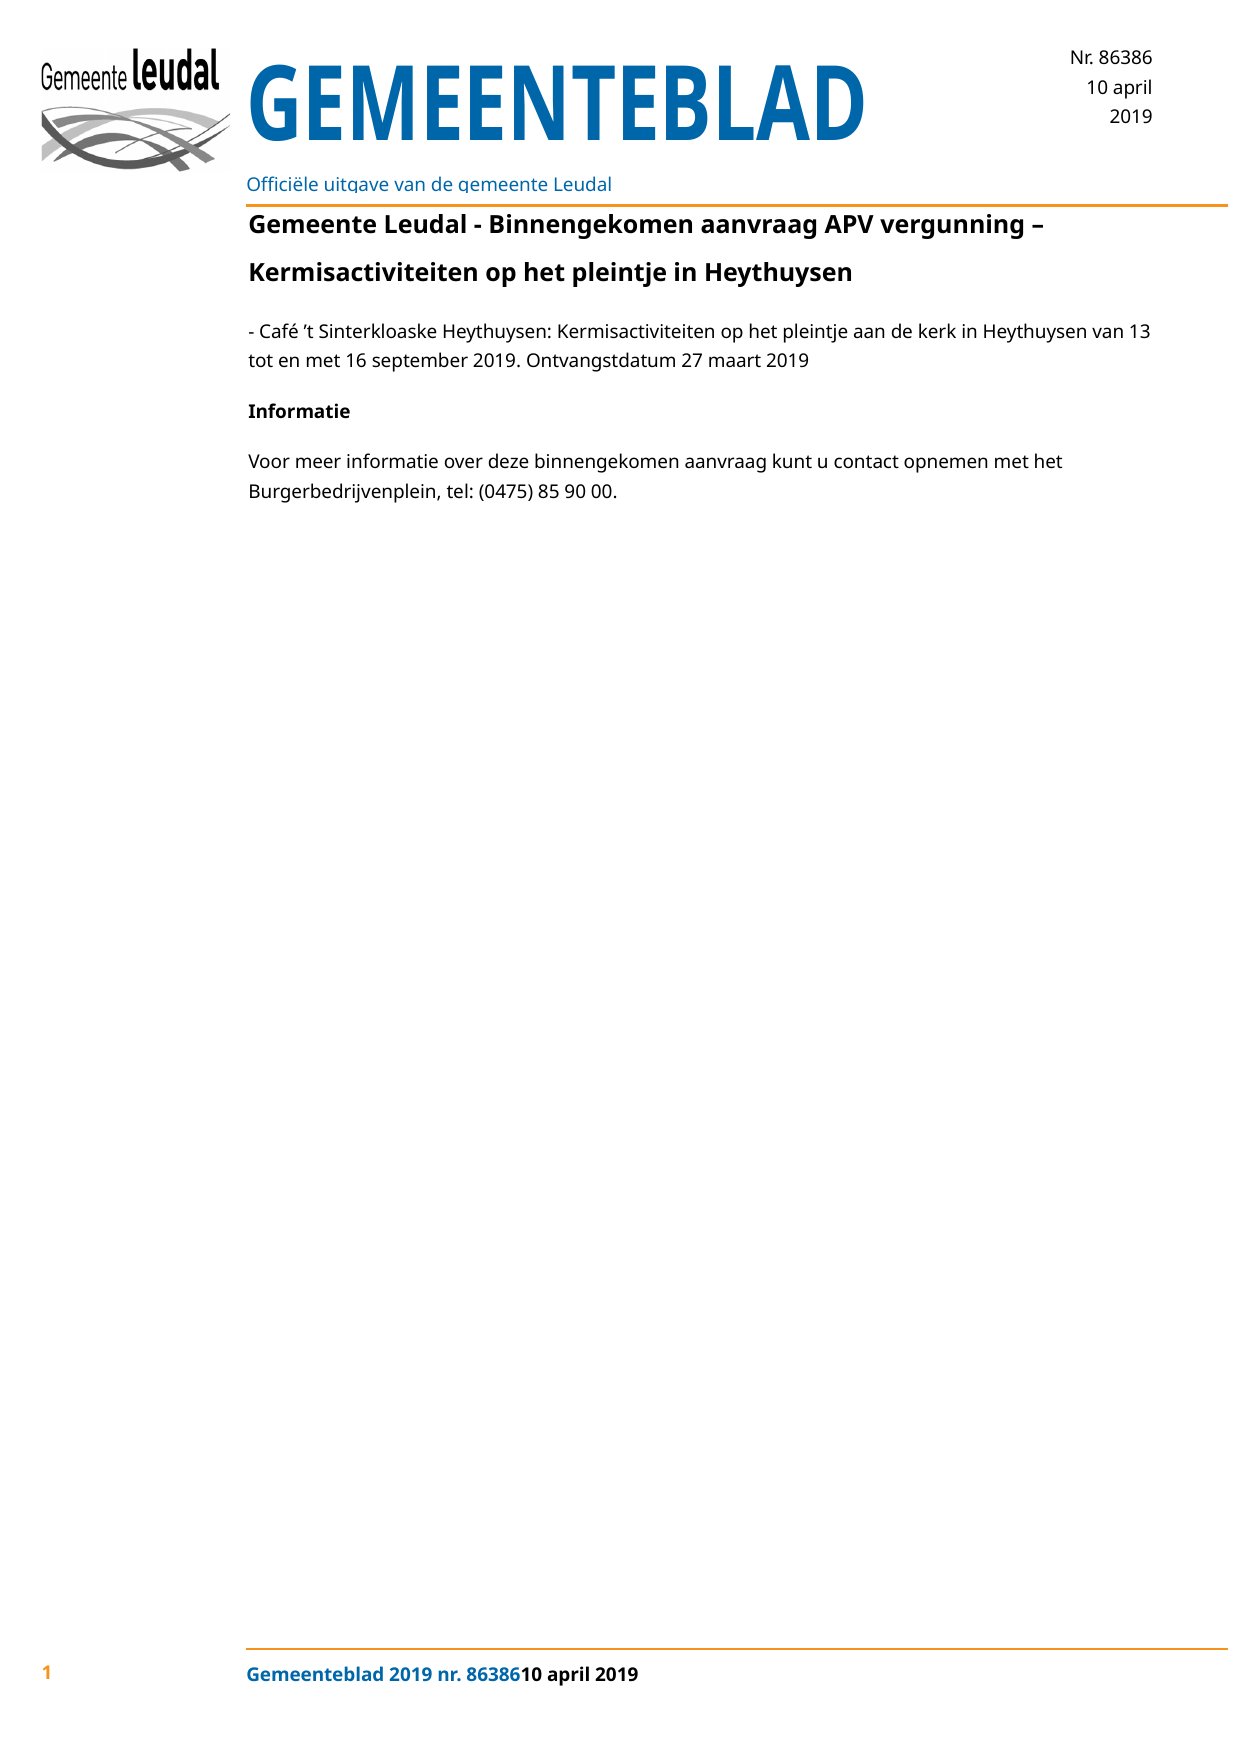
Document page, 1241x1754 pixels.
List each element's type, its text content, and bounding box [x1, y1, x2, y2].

picture [41, 47, 231, 172]
text Informatie [248, 398, 1152, 424]
text Gemeente Leudal - Binnengekomen aanvraag APV vergunning – Kermisactiviteiten op het pleintje in Heythuysen [248, 207, 1152, 288]
text - Café ’t Sinterkloaske Heythuysen: Kermisactiviteiten op het pleintje aan de kerk in Heythuysen van 13 tot en met 16 september 2019. Ontvangstdatum 27 maart 2019 [248, 318, 1152, 373]
text Voor meer informatie over deze binnengekomen aanvraag kunt u contact opnemen met het Burgerbedrijvenplein, tel: (0475) 85 90 00. [248, 448, 1152, 504]
